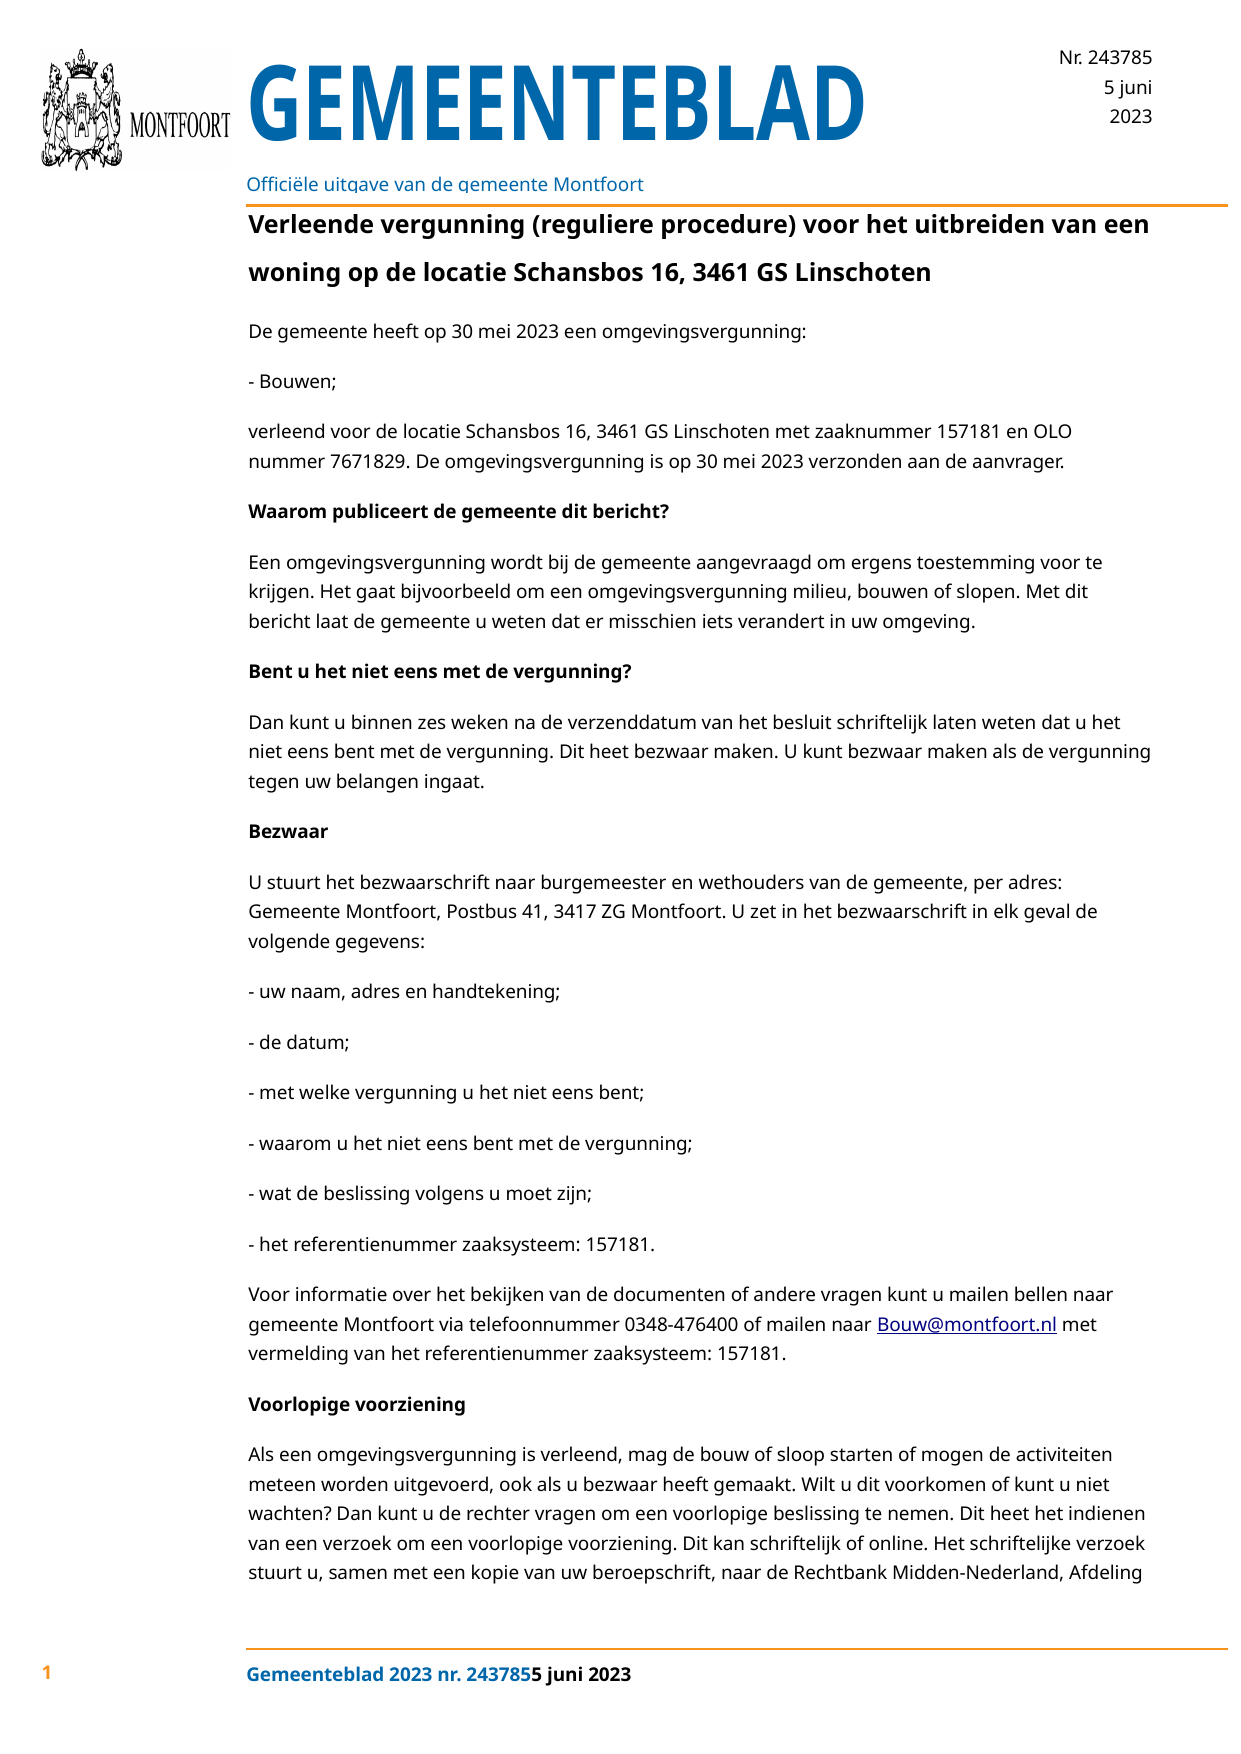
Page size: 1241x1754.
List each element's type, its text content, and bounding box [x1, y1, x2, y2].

text U stuurt het bezwaarschrift naar burgemeester en wethouders van de gemeente, per adres: Gemeente Montfoort, Postbus 41, 3417 ZG Montfoort. U zet in het bezwaarschrift in elk geval de volgende gegevens: [248, 869, 1152, 954]
text - uw naam, adres en handtekening; [248, 979, 1152, 1004]
picture [41, 47, 231, 172]
text De gemeente heeft op 30 mei 2023 een omgevingsvergunning: [248, 318, 1152, 344]
text - de datum; [248, 1029, 1152, 1055]
text - waarom u het niet eens bent met de vergunning; [248, 1130, 1152, 1156]
text Voorlopige voorziening [248, 1391, 1152, 1417]
text Voor informatie over het bekijken van de documenten of andere vragen kunt u mailen bellen naar gemeente Montfoort via telefoonnummer 0348-476400 of mailen naar Bouw@montfoort.nl met vermelding van het referentienummer zaaksysteem: 157181. [248, 1281, 1152, 1366]
text Een omgevingsvergunning wordt bij de gemeente aangevraagd om ergens toestemming voor te krijgen. Het gaat bijvoorbeeld om een omgevingsvergunning milieu, bouwen of slopen. Met dit bericht laat de gemeente u weten dat er misschien iets verandert in uw omgeving. [248, 549, 1152, 634]
text - Bouwen; [248, 368, 1152, 394]
text - het referentienummer zaaksysteem: 157181. [248, 1231, 1152, 1257]
text - met welke vergunning u het niet eens bent; [248, 1079, 1152, 1105]
text - wat de beslissing volgens u moet zijn; [248, 1180, 1152, 1206]
text verleend voor de locatie Schansbos 16, 3461 GS Linschoten met zaaknummer 157181 en OLO nummer 7671829. De omgevingsvergunning is op 30 mei 2023 verzonden aan de aanvrager. [248, 419, 1152, 474]
text Dan kunt u binnen zes weken na de verzenddatum van het besluit schriftelijk laten weten dat u het niet eens bent met de vergunning. Dit heet bezwaar maken. U kunt bezwaar maken als de vergunning tegen uw belangen ingaat. [248, 709, 1152, 794]
text Bezwaar [248, 819, 1152, 844]
text Waarom publiceert de gemeente dit bericht? [248, 499, 1152, 524]
text Als een omgevingsvergunning is verleend, mag de bouw of sloop starten of mogen de activiteiten meteen worden uitgevoerd, ook als u bezwaar heeft gemaakt. Wilt u dit voorkomen of kunt u niet wachten? Dan kunt u de rechter vragen om een voorlopige beslissing te nemen. Dit heet het indienen van een verzoek om een voorlopige voorziening. Dit kan schriftelijk of online. Het schriftelijke verzoek stuurt u, samen met een kopie van uw beroepschrift, naar de Rechtbank Midden-Nederland, Afdeling [248, 1441, 1152, 1585]
text Verleende vergunning (reguliere procedure) voor het uitbreiden van een woning op de locatie Schansbos 16, 3461 GS Linschoten [248, 207, 1152, 288]
text Bent u het niet eens met de vergunning? [248, 659, 1152, 684]
